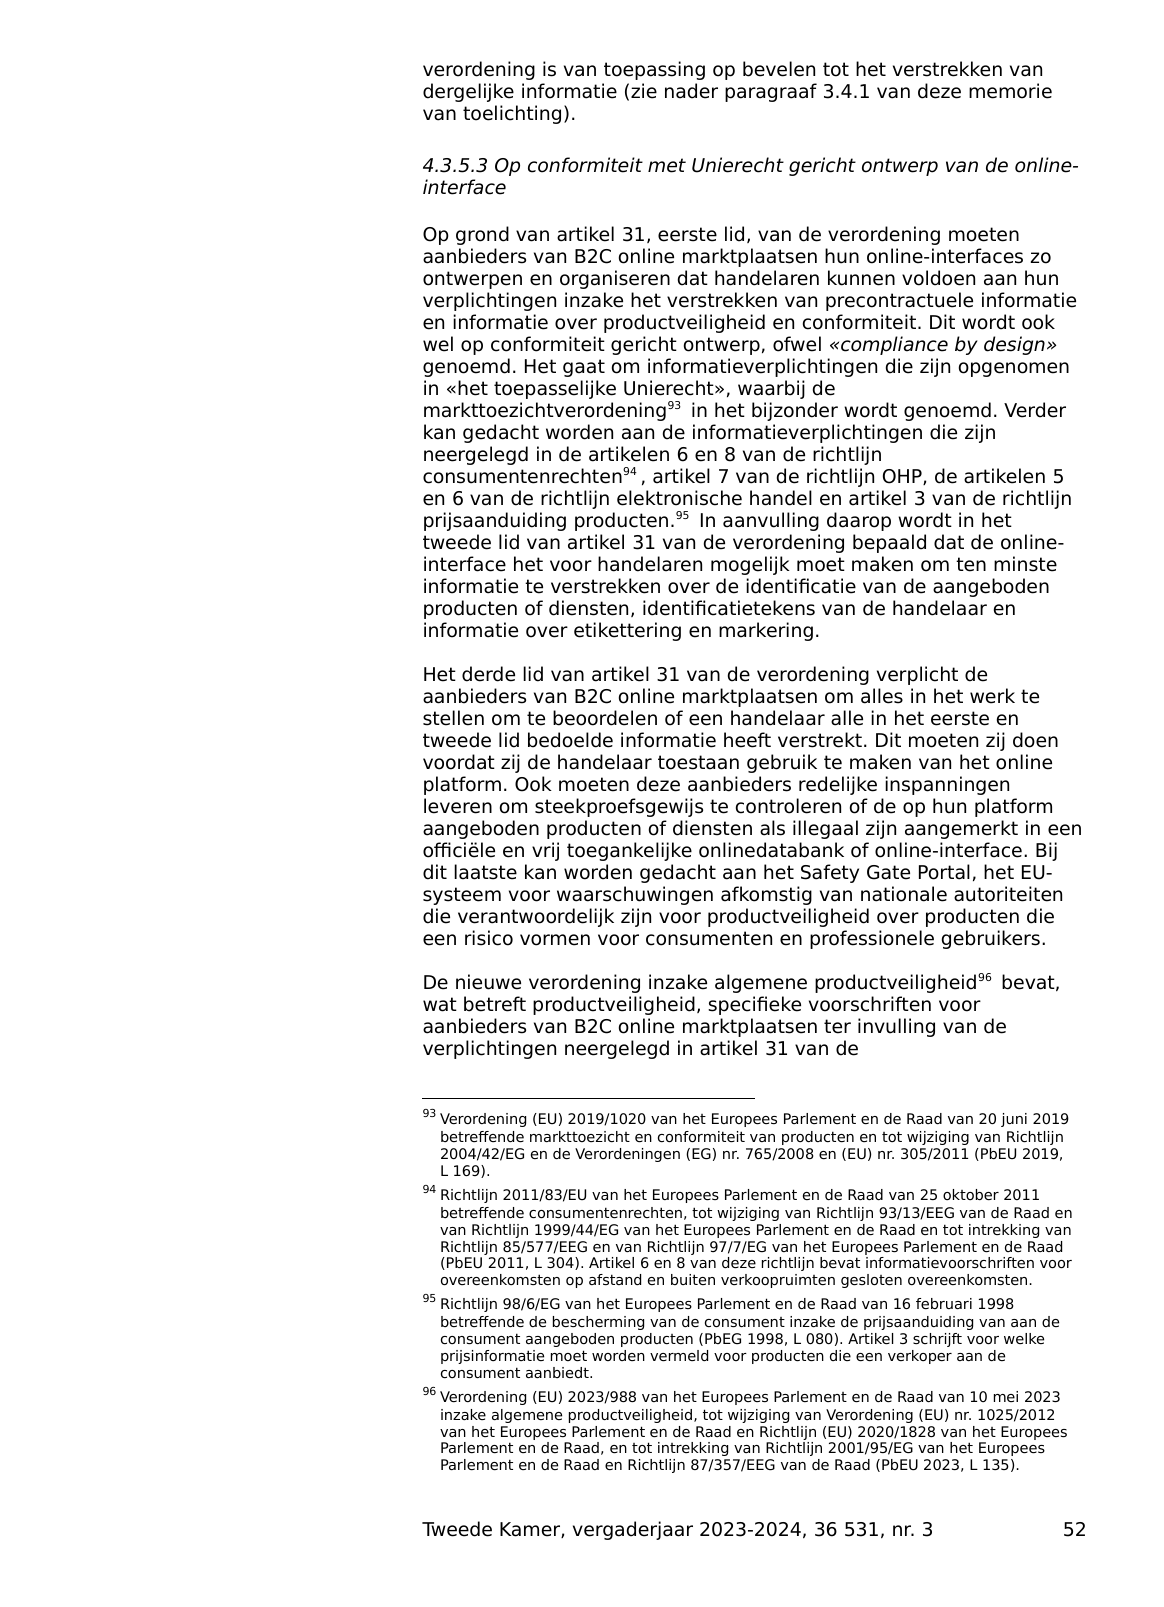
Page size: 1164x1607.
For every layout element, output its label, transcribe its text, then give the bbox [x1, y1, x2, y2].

text Richtlijn 98/6/EG van het Europees Parlement en de Raad van 16 februari 1998 betreffende de bescherming van de consument inzake de prijsaanduiding van aan de consument aangeboden producten (PbEG 1998, L 080). Artikel 3 schrijft voor welke prijsinformatie moet worden vermeld voor producten die een verkoper aan de consument aanbiedt. [422, 1292, 1087, 1382]
subtitle 4.3.5.3 Op conformiteit met Unierecht gericht ontwerp van de online-interface [422, 155, 1087, 199]
text Verordening (EU) 2023/988 van het Europees Parlement en de Raad van 10 mei 2023 inzake algemene productveiligheid, tot wijziging van Verordening (EU) nr. 1025/2012 van het Europees Parlement en de Raad en Richtlijn (EU) 2020/1828 van het Europees Parlement en de Raad, en tot intrekking van Richtlijn 2001/95/EG van het Europees Parlement en de Raad en Richtlijn 87/357/EEG van de Raad (PbEU 2023, L 135). [422, 1385, 1087, 1474]
text Op grond van artikel 31, eerste lid, van de verordening moeten aanbieders van B2C online marktplaatsen hun online-interfaces zo ontwerpen en organiseren dat handelaren kunnen voldoen aan hun verplichtingen inzake het verstrekken van precontractuele informatie en informatie over productveiligheid en conformiteit. Dit wordt ook wel op conformiteit gericht ontwerp, ofwel «compliance by design» genoemd. Het gaat om informatieverplichtingen die zijn opgenomen in «het toepasselijke Unierecht», waarbij de markttoezichtverordening in het bijzonder wordt genoemd. Verder kan gedacht worden aan de informatieverplichtingen die zijn neergelegd in de artikelen 6 en 8 van de richtlijn consumentenrechten, artikel 7 van de richtlijn OHP, de artikelen 5 en 6 van de richtlijn elektronische handel en artikel 3 van de richtlijn prijsaanduiding producten. In aanvulling daarop wordt in het tweede lid van artikel 31 van de verordening bepaald dat de online-interface het voor handelaren mogelijk moet maken om ten minste informatie te verstrekken over de identificatie van de aangeboden producten of diensten, identificatietekens van de handelaar en informatie over etikettering en markering. [422, 224, 1087, 642]
text Richtlijn 2011/83/EU van het Europees Parlement en de Raad van 25 oktober 2011 betreffende consumentenrechten, tot wijziging van Richtlijn 93/13/EEG van de Raad en van Richtlijn 1999/44/EG van het Europees Parlement en de Raad en tot intrekking van Richtlijn 85/577/EEG en van Richtlijn 97/7/EG van het Europees Parlement en de Raad (PbEU 2011, L 304). Artikel 6 en 8 van deze richtlijn bevat informatievoorschriften voor overeenkomsten op afstand en buiten verkoopruimten gesloten overeenkomsten. [422, 1183, 1087, 1289]
text Verordening (EU) 2019/1020 van het Europees Parlement en de Raad van 20 juni 2019 betreffende markttoezicht en conformiteit van producten en tot wijziging van Richtlijn 2004/42/EG en de Verordeningen (EG) nr. 765/2008 en (EU) nr. 305/2011 (PbEU 2019, L 169). [422, 1107, 1087, 1180]
text De nieuwe verordening inzake algemene productveiligheid bevat, wat betreft productveiligheid, specifieke voorschriften voor aanbieders van B2C online marktplaatsen ter invulling van de verplichtingen neergelegd in artikel 31 van de [422, 972, 1087, 1059]
text Het derde lid van artikel 31 van de verordening verplicht de aanbieders van B2C online marktplaatsen om alles in het werk te stellen om te beoordelen of een handelaar alle in het eerste en tweede lid bedoelde informatie heeft verstrekt. Dit moeten zij doen voordat zij de handelaar toestaan gebruik te maken van het online platform. Ook moeten deze aanbieders redelijke inspanningen leveren om steekproefsgewijs te controleren of de op hun platform aangeboden producten of diensten als illegaal zijn aangemerkt in een officiële en vrij toegankelijke onlinedatabank of online-interface. Bij dit laatste kan worden gedacht aan het Safety Gate Portal, het EU-systeem voor waarschuwingen afkomstig van nationale autoriteiten die verantwoordelijk zijn voor productveiligheid over producten die een risico vormen voor consumenten en professionele gebruikers. [422, 664, 1087, 949]
text verordening is van toepassing op bevelen tot het verstrekken van dergelijke informatie (zie nader paragraaf 3.4.1 van deze memorie van toelichting). [422, 59, 1087, 125]
